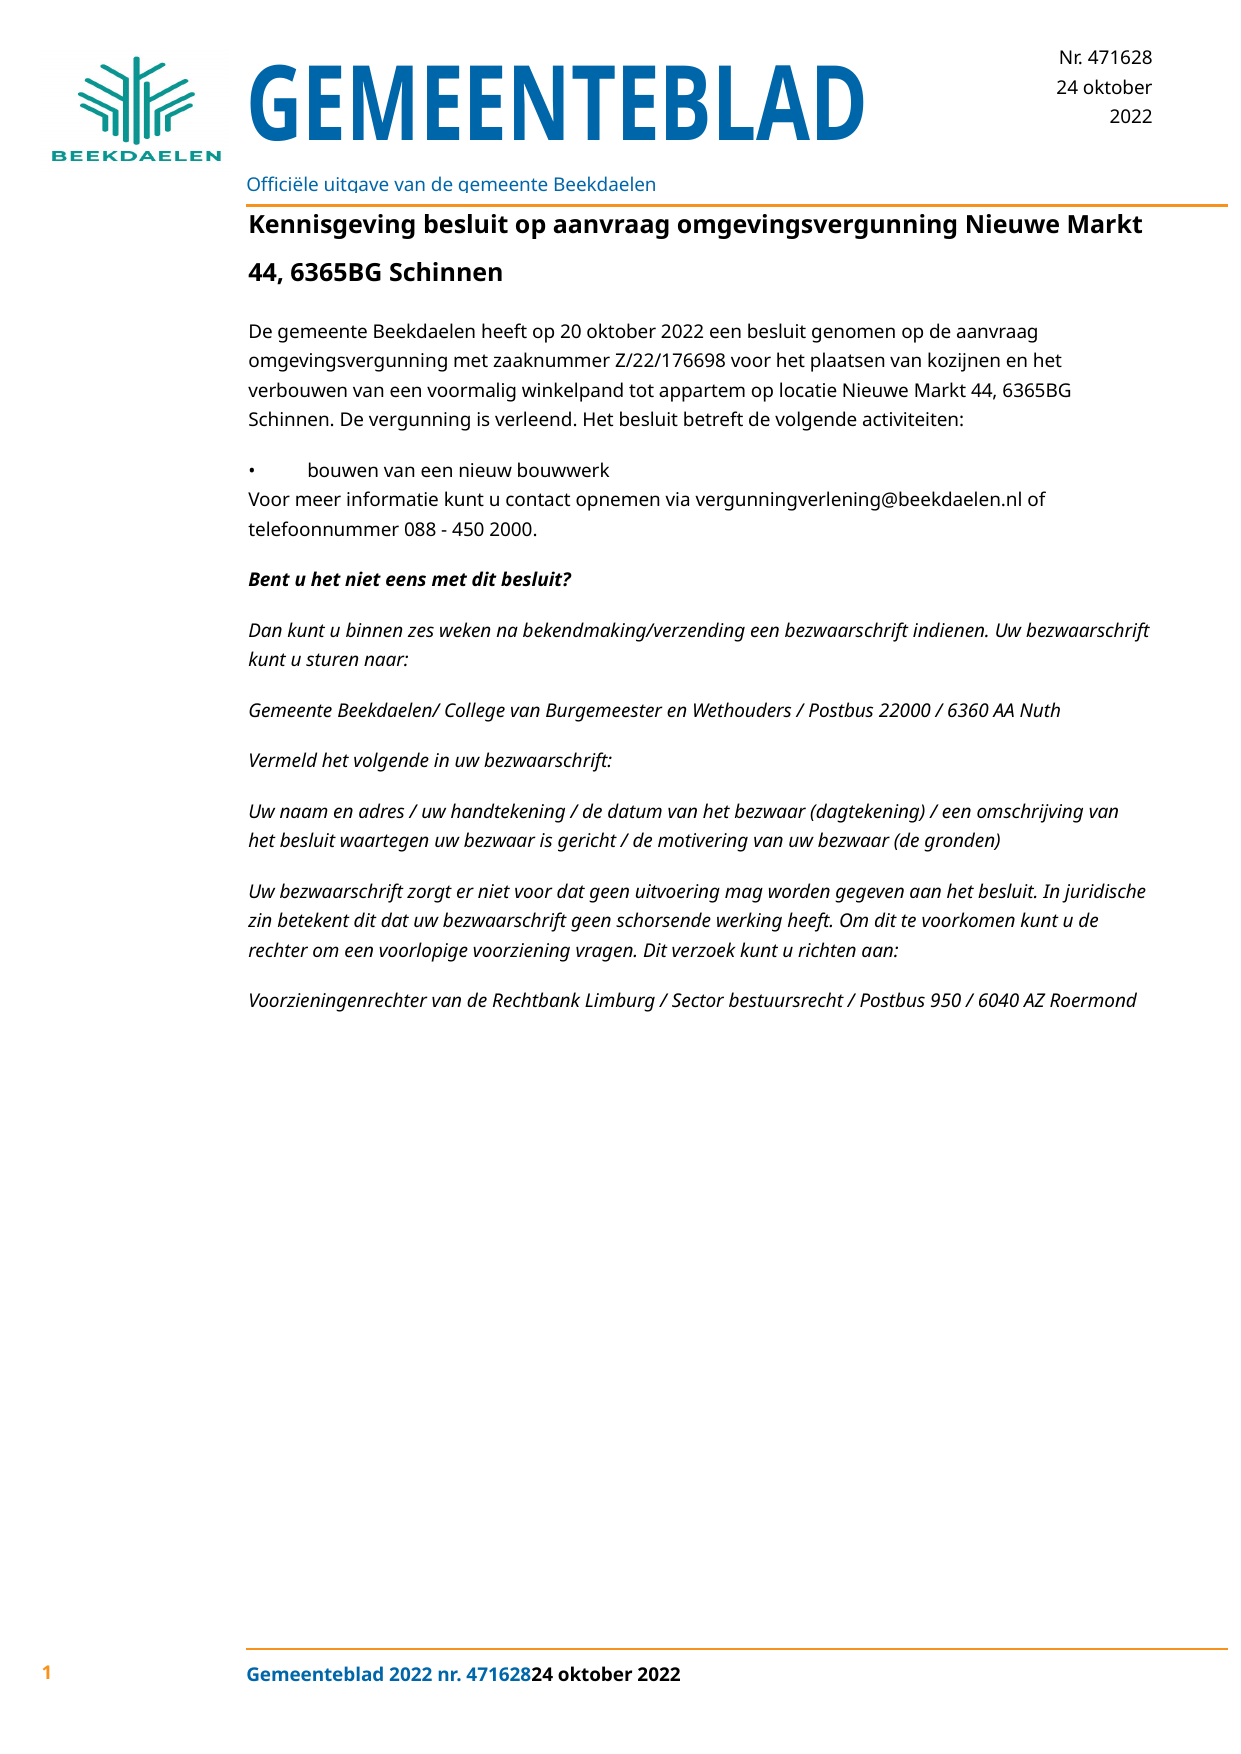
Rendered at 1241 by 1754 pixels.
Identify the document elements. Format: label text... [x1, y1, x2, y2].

text Uw bezwaarschrift zorgt er niet voor dat geen uitvoering mag worden gegeven aan het besluit. In juridische zin betekent dit dat uw bezwaarschrift geen schorsende werking heeft. Om dit te voorkomen kunt u de rechter om een voorlopige voorziening vragen. Dit verzoek kunt u richten aan: [248, 878, 1152, 963]
text Uw naam en adres / uw handtekening / de datum van het bezwaar (dagtekening) / een omschrijving van het besluit waartegen uw bezwaar is gericht / de motivering van uw bezwaar (de gronden) [248, 798, 1152, 853]
text De gemeente Beekdaelen heeft op 20 oktober 2022 een besluit genomen op de aanvraag omgevingsvergunning met zaaknummer Z/22/176698 voor het plaatsen van kozijnen en het verbouwen van een voormalig winkelpand tot appartem op locatie Nieuwe Markt 44, 6365BG Schinnen. De vergunning is verleend. Het besluit betreft de volgende activiteiten: [248, 318, 1152, 432]
list bouwen van een nieuw bouwwerk [248, 457, 1152, 483]
text Voor meer informatie kunt u contact opnemen via vergunningverlening@beekdaelen.nl of telefoonnummer 088 - 450 2000. [248, 487, 1152, 542]
text Voorzieningenrechter van de Rechtbank Limburg / Sector bestuursrecht / Postbus 950 / 6040 AZ Roermond [248, 987, 1152, 1013]
text Gemeente Beekdaelen/ College van Burgemeester en Wethouders / Postbus 22000 / 6360 AA Nuth [248, 697, 1152, 723]
text Dan kunt u binnen zes weken na bekendmaking/verzending een bezwaarschrift indienen. Uw bezwaarschrift kunt u sturen naar: [248, 617, 1152, 672]
text Bent u het niet eens met dit besluit? [248, 567, 1152, 592]
text Vermeld het volgende in uw bezwaarschrift: [248, 747, 1152, 773]
text Kennisgeving besluit op aanvraag omgevingsvergunning Nieuwe Markt 44, 6365BG Schinnen [248, 207, 1152, 288]
picture [41, 47, 231, 172]
